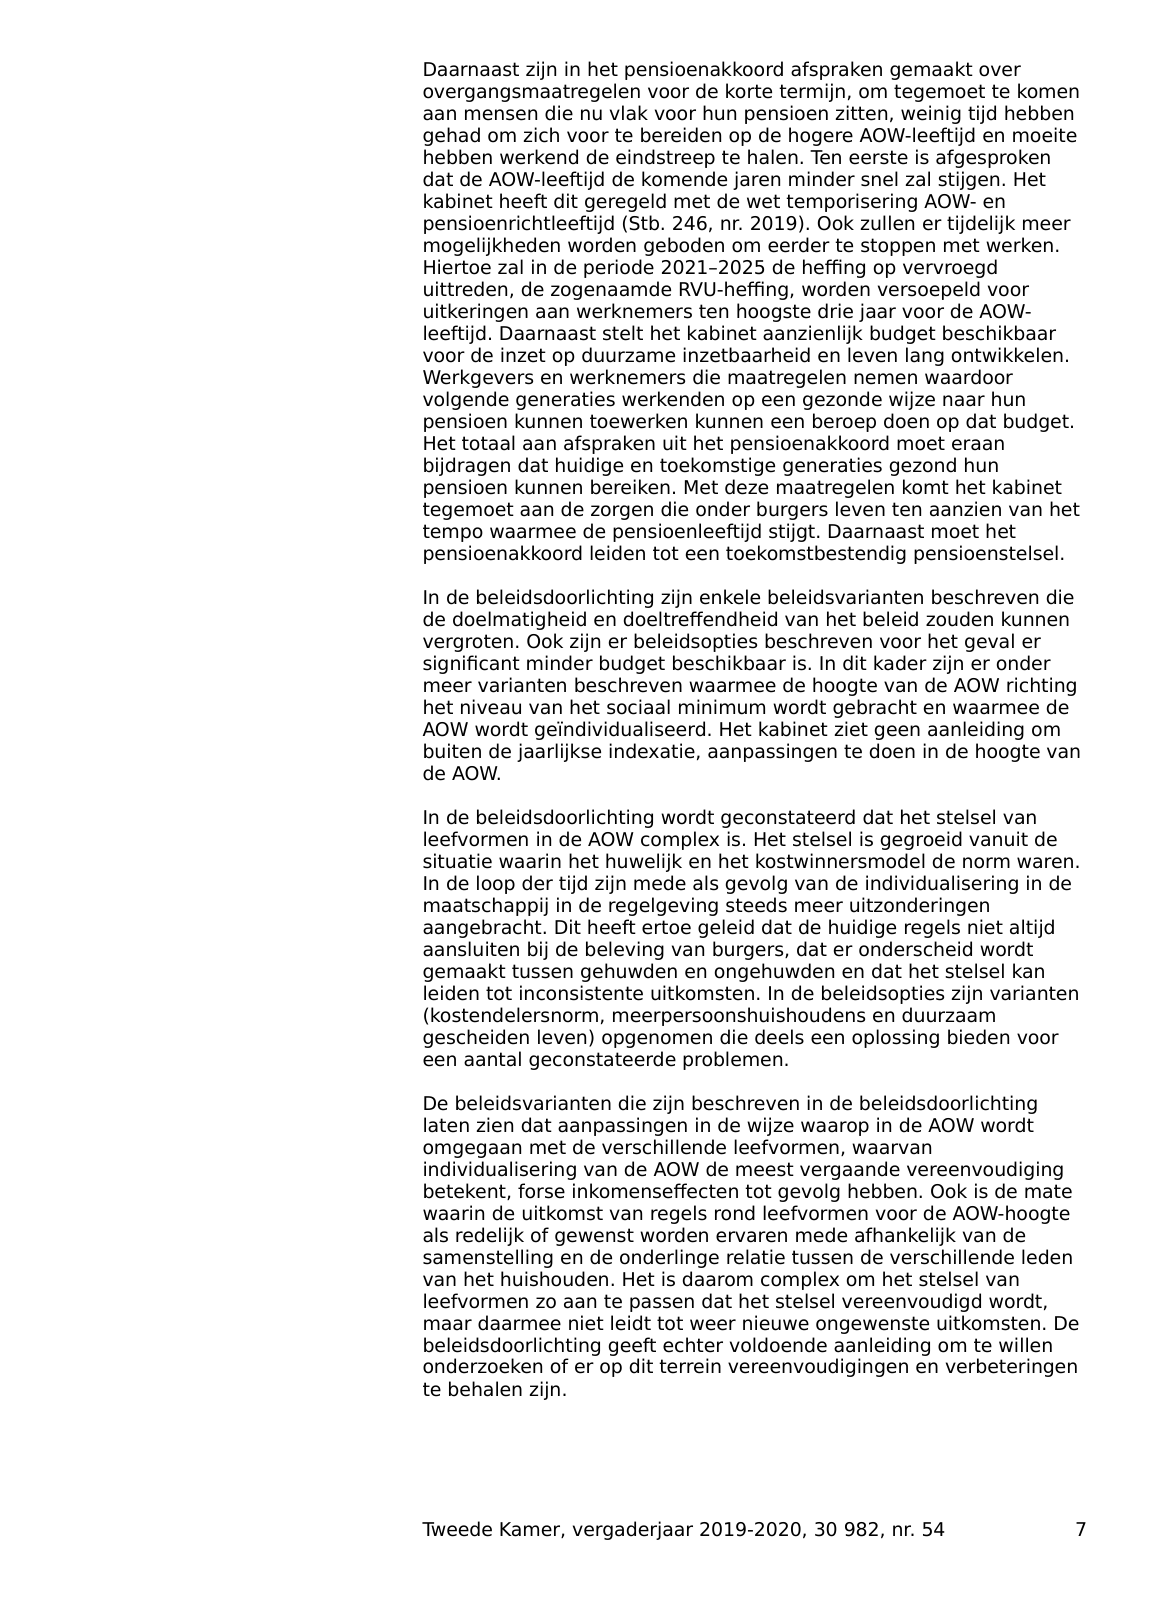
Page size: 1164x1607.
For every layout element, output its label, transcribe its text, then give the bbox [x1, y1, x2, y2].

text Daarnaast zijn in het pensioenakkoord afspraken gemaakt over overgangsmaatregelen voor de korte termijn, om tegemoet te komen aan mensen die nu vlak voor hun pensioen zitten, weinig tijd hebben gehad om zich voor te bereiden op de hogere AOW-leeftijd en moeite hebben werkend de eindstreep te halen. Ten eerste is afgesproken dat de AOW-leeftijd de komende jaren minder snel zal stijgen. Het kabinet heeft dit geregeld met de wet temporisering AOW- en pensioenrichtleeftijd (Stb. 246, nr. 2019). Ook zullen er tijdelijk meer mogelijkheden worden geboden om eerder te stoppen met werken. Hiertoe zal in de periode 2021–2025 de heffing op vervroegd uittreden, de zogenaamde RVU-heffing, worden versoepeld voor uitkeringen aan werknemers ten hoogste drie jaar voor de AOW-leeftijd. Daarnaast stelt het kabinet aanzienlijk budget beschikbaar voor de inzet op duurzame inzetbaarheid en leven lang ontwikkelen. Werkgevers en werknemers die maatregelen nemen waardoor volgende generaties werkenden op een gezonde wijze naar hun pensioen kunnen toewerken kunnen een beroep doen op dat budget. Het totaal aan afspraken uit het pensioenakkoord moet eraan bijdragen dat huidige en toekomstige generaties gezond hun pensioen kunnen bereiken. Met deze maatregelen komt het kabinet tegemoet aan de zorgen die onder burgers leven ten aanzien van het tempo waarmee de pensioenleeftijd stijgt. Daarnaast moet het pensioenakkoord leiden tot een toekomstbestendig pensioenstelsel. [422, 59, 1087, 564]
text De beleidsvarianten die zijn beschreven in de beleidsdoorlichting laten zien dat aanpassingen in de wijze waarop in de AOW wordt omgegaan met de verschillende leefvormen, waarvan individualisering van de AOW de meest vergaande vereenvoudiging betekent, forse inkomenseffecten tot gevolg hebben. Ook is de mate waarin de uitkomst van regels rond leefvormen voor de AOW-hoogte als redelijk of gewenst worden ervaren mede afhankelijk van de samenstelling en de onderlinge relatie tussen de verschillende leden van het huishouden. Het is daarom complex om het stelsel van leefvormen zo aan te passen dat het stelsel vereenvoudigd wordt, maar daarmee niet leidt tot weer nieuwe ongewenste uitkomsten. De beleidsdoorlichting geeft echter voldoende aanleiding om te willen onderzoeken of er op dit terrein vereenvoudigingen en verbeteringen te behalen zijn. [422, 1093, 1087, 1400]
text In de beleidsdoorlichting wordt geconstateerd dat het stelsel van leefvormen in de AOW complex is. Het stelsel is gegroeid vanuit de situatie waarin het huwelijk en het kostwinnersmodel de norm waren. In de loop der tijd zijn mede als gevolg van de individualisering in de maatschappij in de regelgeving steeds meer uitzonderingen aangebracht. Dit heeft ertoe geleid dat de huidige regels niet altijd aansluiten bij de beleving van burgers, dat er onderscheid wordt gemaakt tussen gehuwden en ongehuwden en dat het stelsel kan leiden tot inconsistente uitkomsten. In de beleidsopties zijn varianten (kostendelersnorm, meerpersoonshuishoudens en duurzaam gescheiden leven) opgenomen die deels een oplossing bieden voor een aantal geconstateerde problemen. [422, 807, 1087, 1071]
text In de beleidsdoorlichting zijn enkele beleidsvarianten beschreven die de doelmatigheid en doeltreffendheid van het beleid zouden kunnen vergroten. Ook zijn er beleidsopties beschreven voor het geval er significant minder budget beschikbaar is. In dit kader zijn er onder meer varianten beschreven waarmee de hoogte van de AOW richting het niveau van het sociaal minimum wordt gebracht en waarmee de AOW wordt geïndividualiseerd. Het kabinet ziet geen aanleiding om buiten de jaarlijkse indexatie, aanpassingen te doen in de hoogte van de AOW. [422, 587, 1087, 784]
